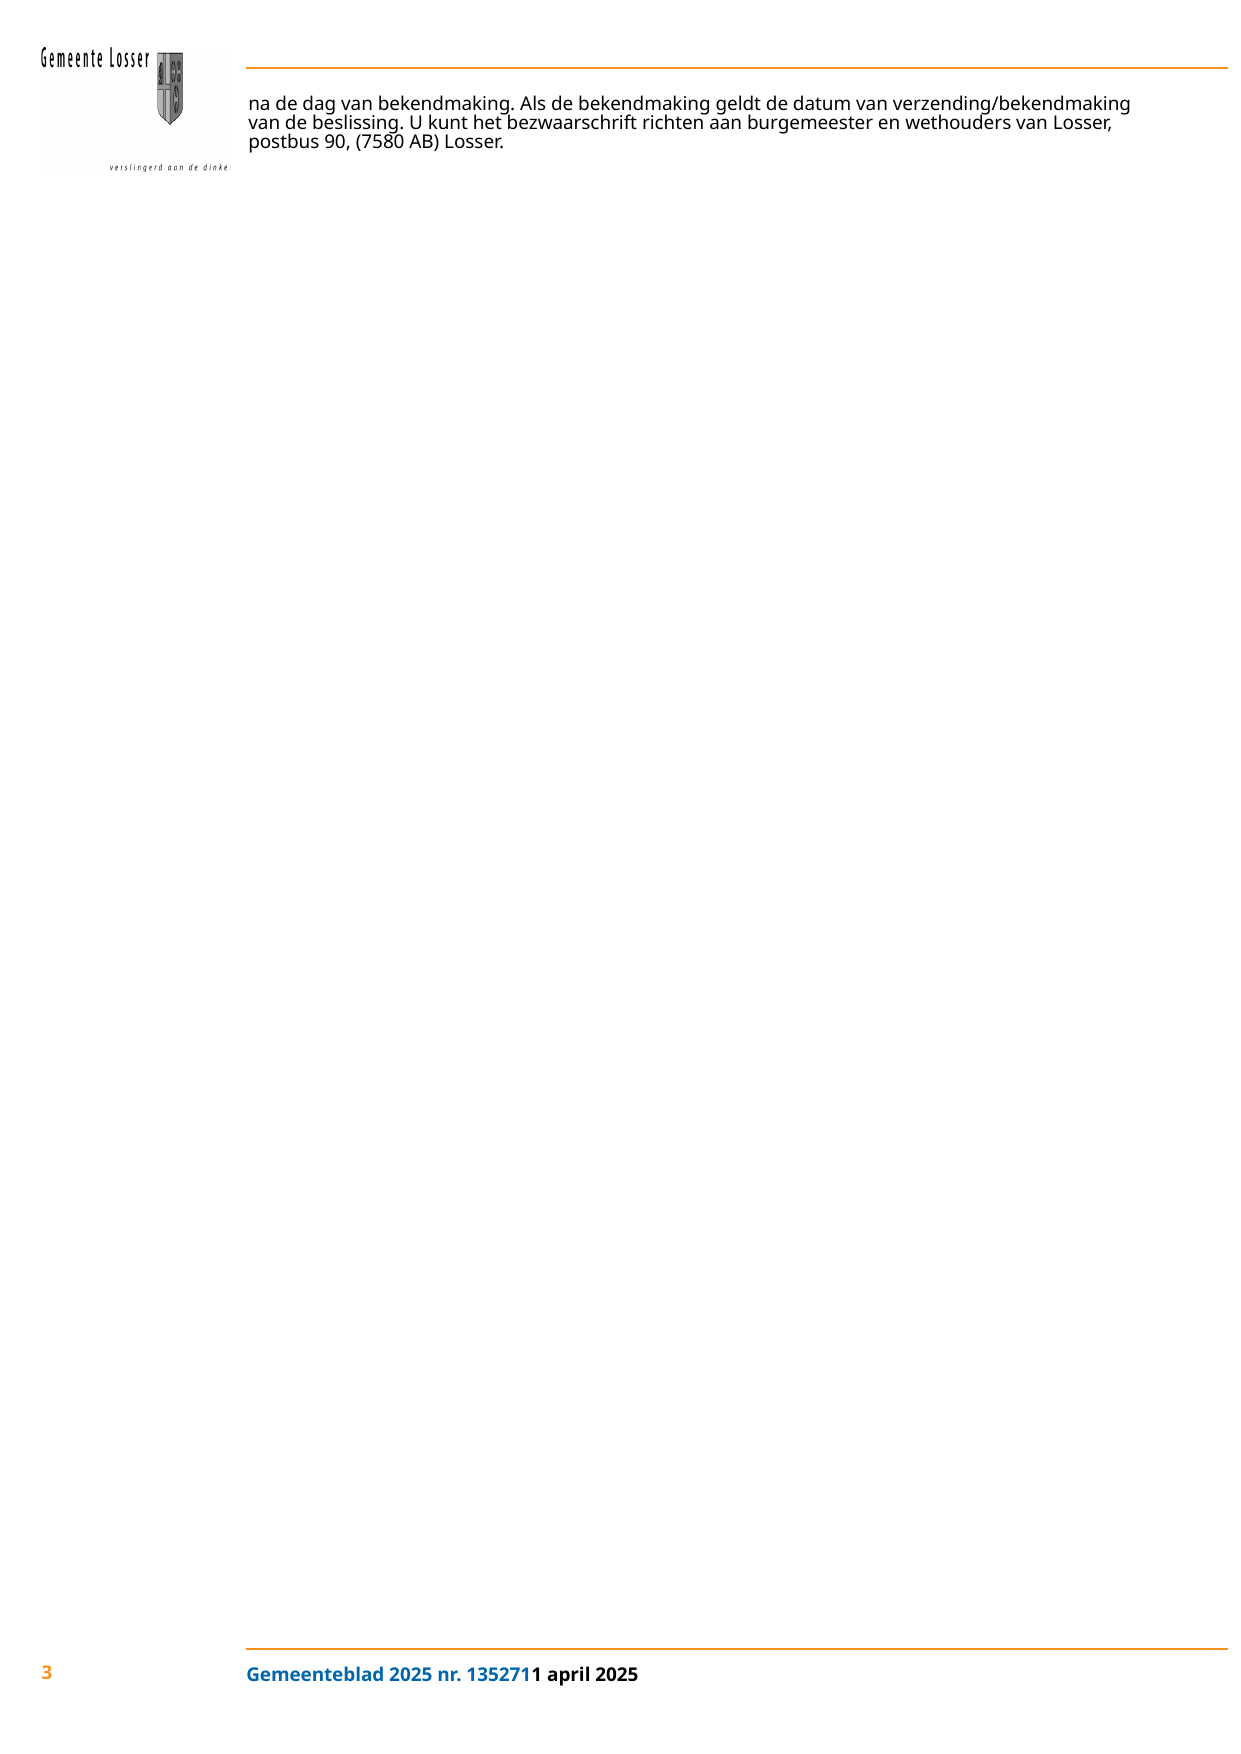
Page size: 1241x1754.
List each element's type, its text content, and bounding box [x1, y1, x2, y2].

picture [41, 47, 231, 172]
text na de dag van bekendmaking. Als de bekendmaking geldt de datum van verzending/bekendmaking van de beslissing. U kunt het bezwaarschrift richten aan burgemeester en wethouders van Losser, postbus 90, (7580 AB) Losser. [248, 95, 1152, 153]
